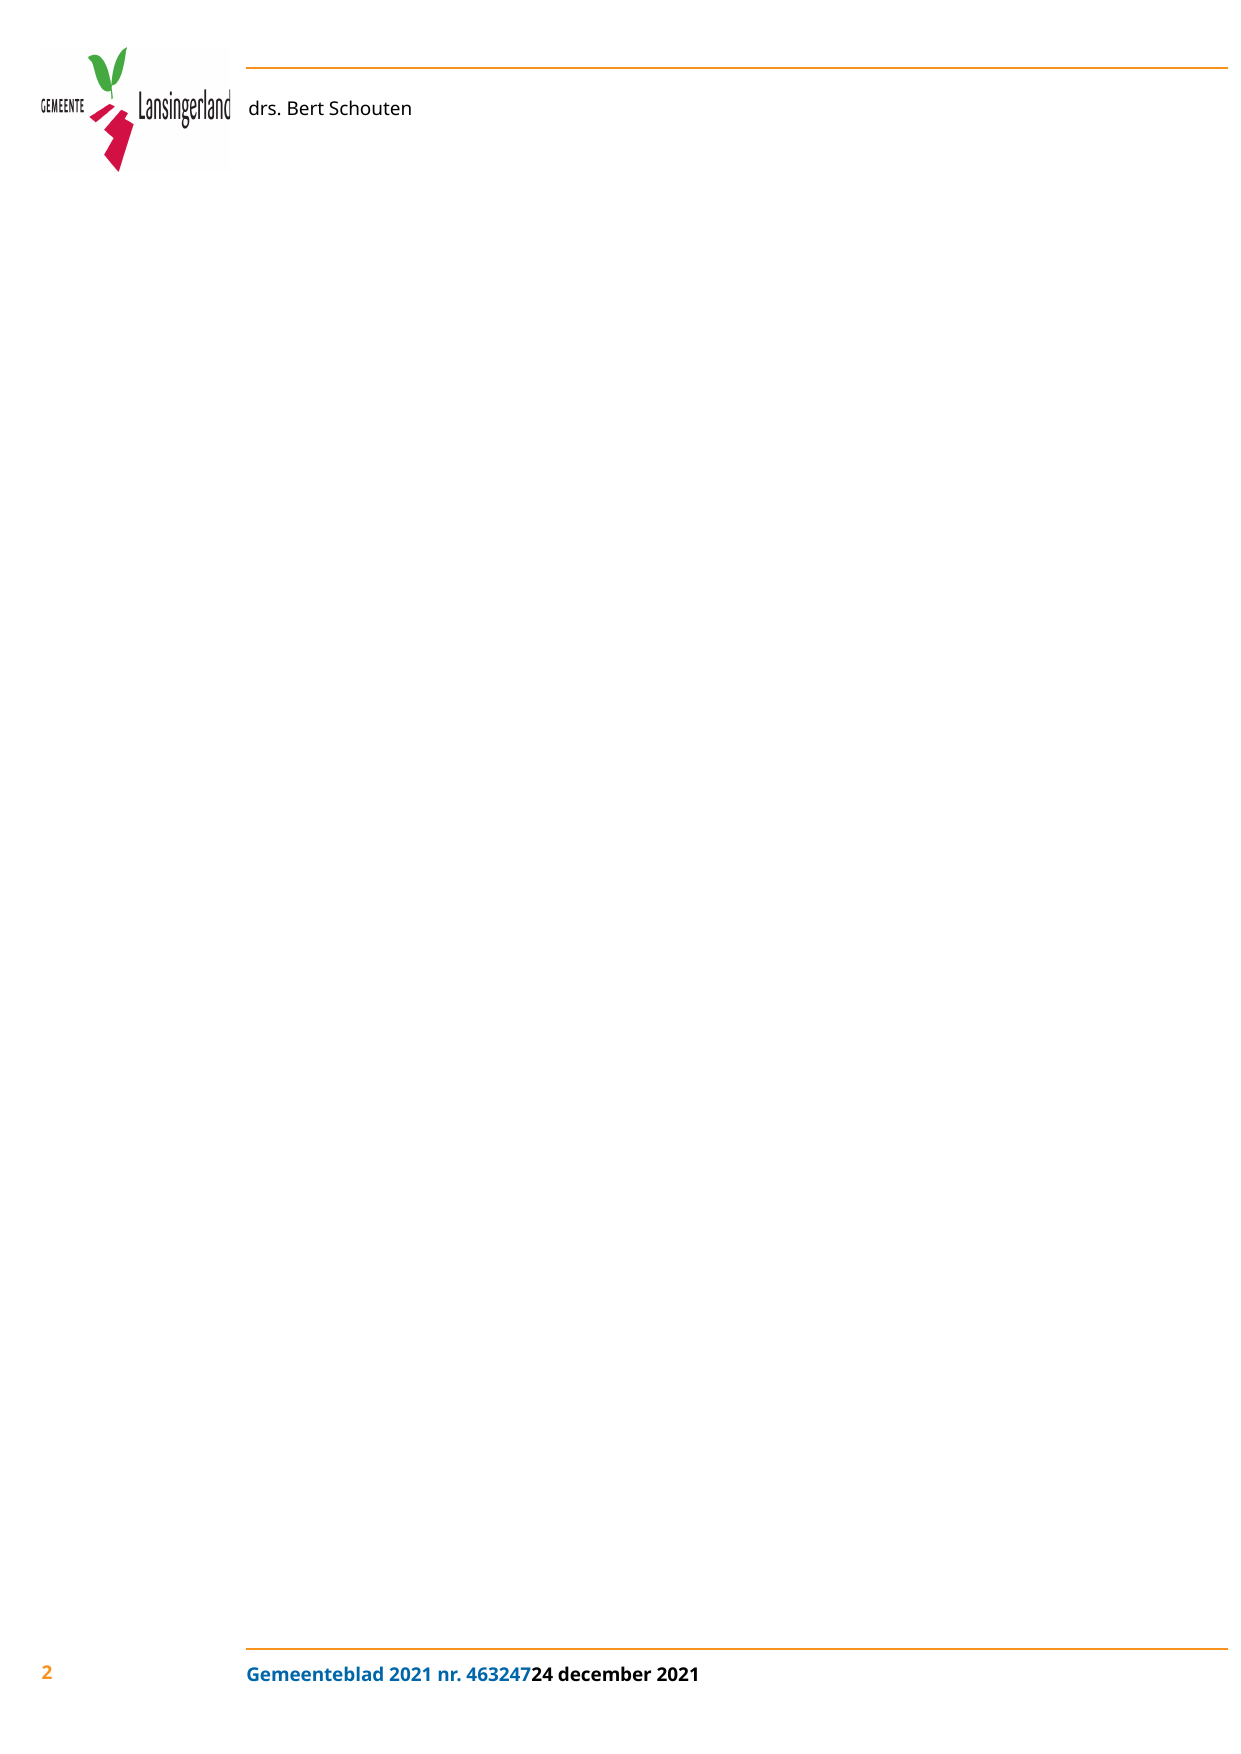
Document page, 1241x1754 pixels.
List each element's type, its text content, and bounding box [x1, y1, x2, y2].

picture [41, 47, 231, 172]
text drs. Bert Schouten [248, 95, 1152, 121]
